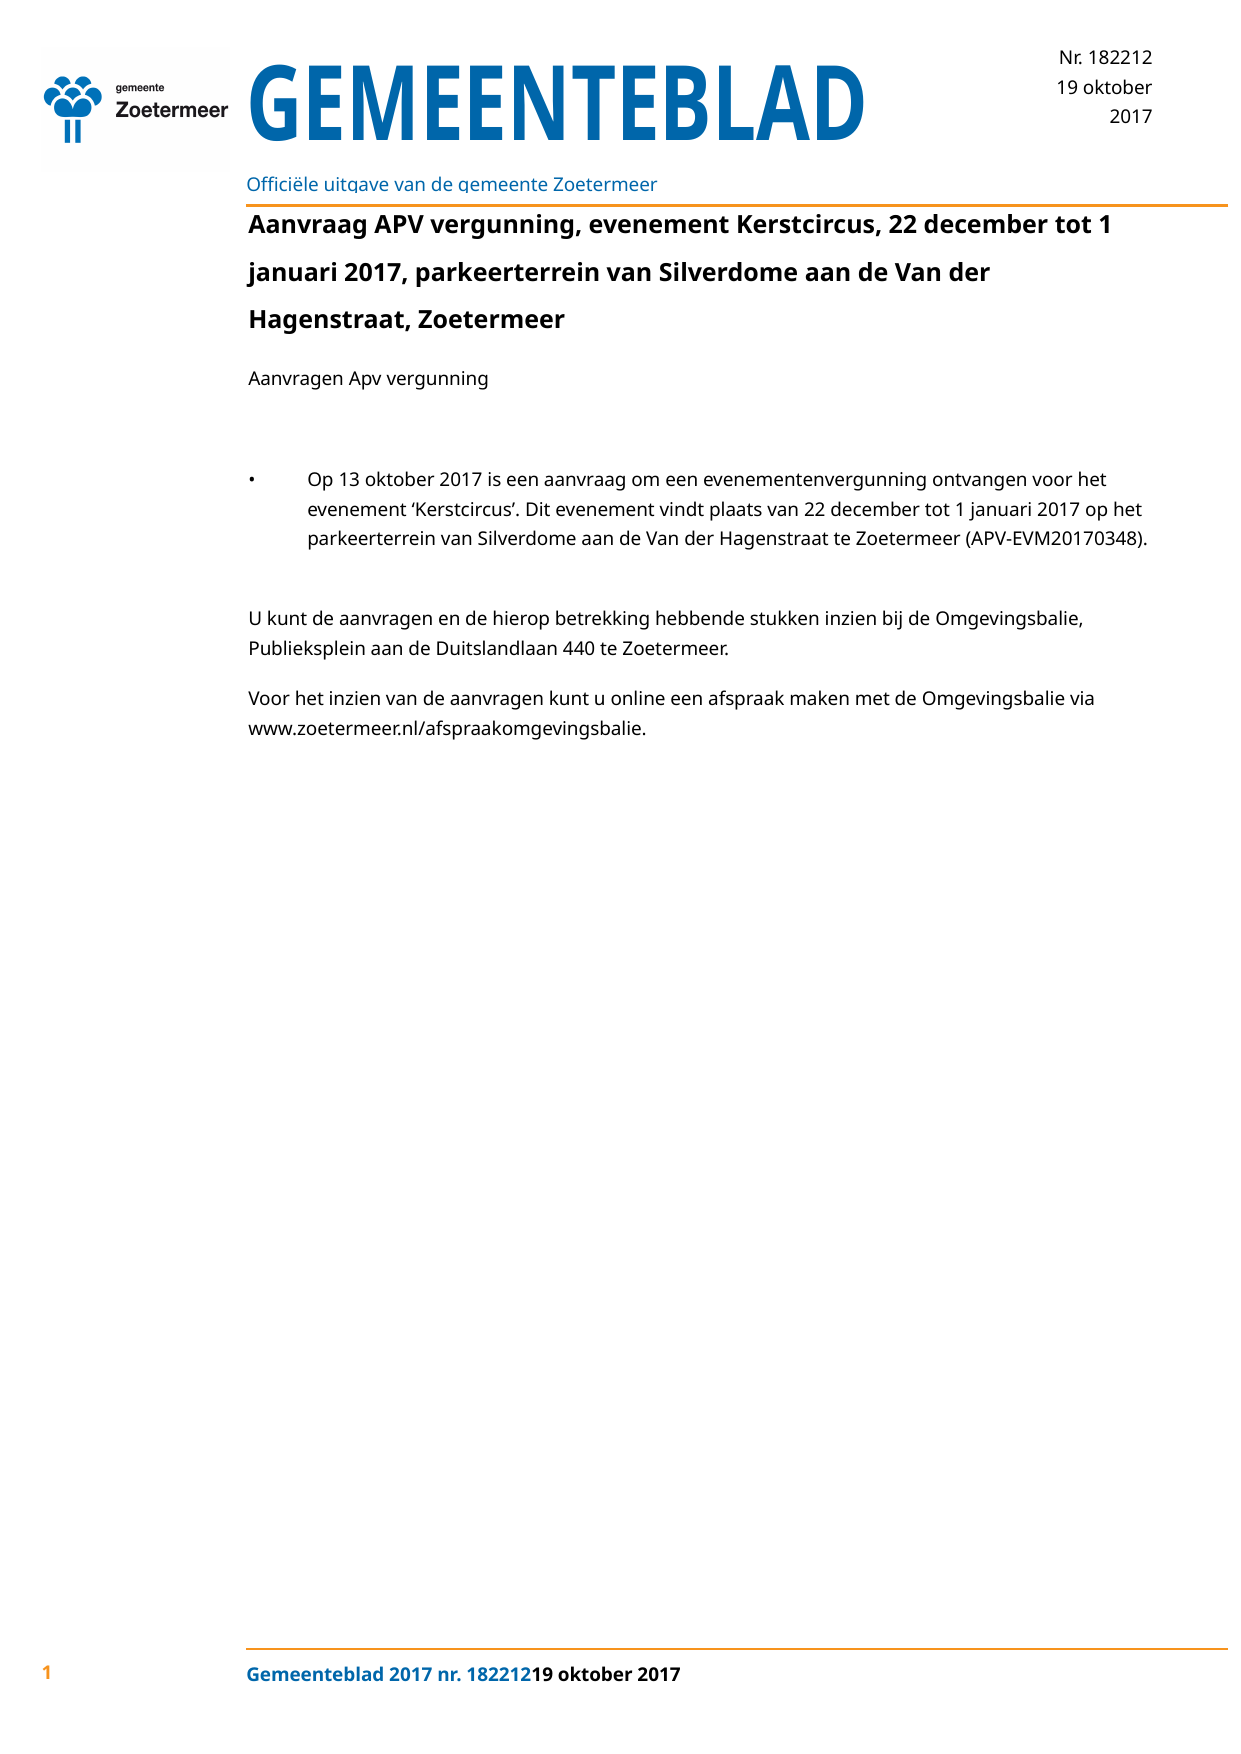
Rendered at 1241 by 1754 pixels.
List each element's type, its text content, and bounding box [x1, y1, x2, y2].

text Aanvraag APV vergunning, evenement Kerstcircus, 22 december tot 1 januari 2017, parkeerterrein van Silverdome aan de Van der Hagenstraat, Zoetermeer [248, 207, 1152, 336]
text Aanvragen Apv vergunning [248, 366, 1152, 391]
list Op 13 oktober 2017 is een aanvraag om een evenementenvergunning ontvangen voor het evenement ‘Kerstcircus’. Dit evenement vindt plaats van 22 december tot 1 januari 2017 op het parkeerterrein van Silverdome aan de Van der Hagenstraat te Zoetermeer (APV-EVM20170348). [248, 466, 1152, 551]
text Voor het inzien van de aanvragen kunt u online een afspraak maken met de Omgevingsbalie via www.zoetermeer.nl/afspraakomgevingsbalie. [248, 686, 1152, 741]
picture [41, 47, 231, 172]
text U kunt de aanvragen en de hierop betrekking hebbende stukken inzien bij de Omgevingsbalie, Publieksplein aan de Duitslandlaan 440 te Zoetermeer. [248, 606, 1152, 661]
